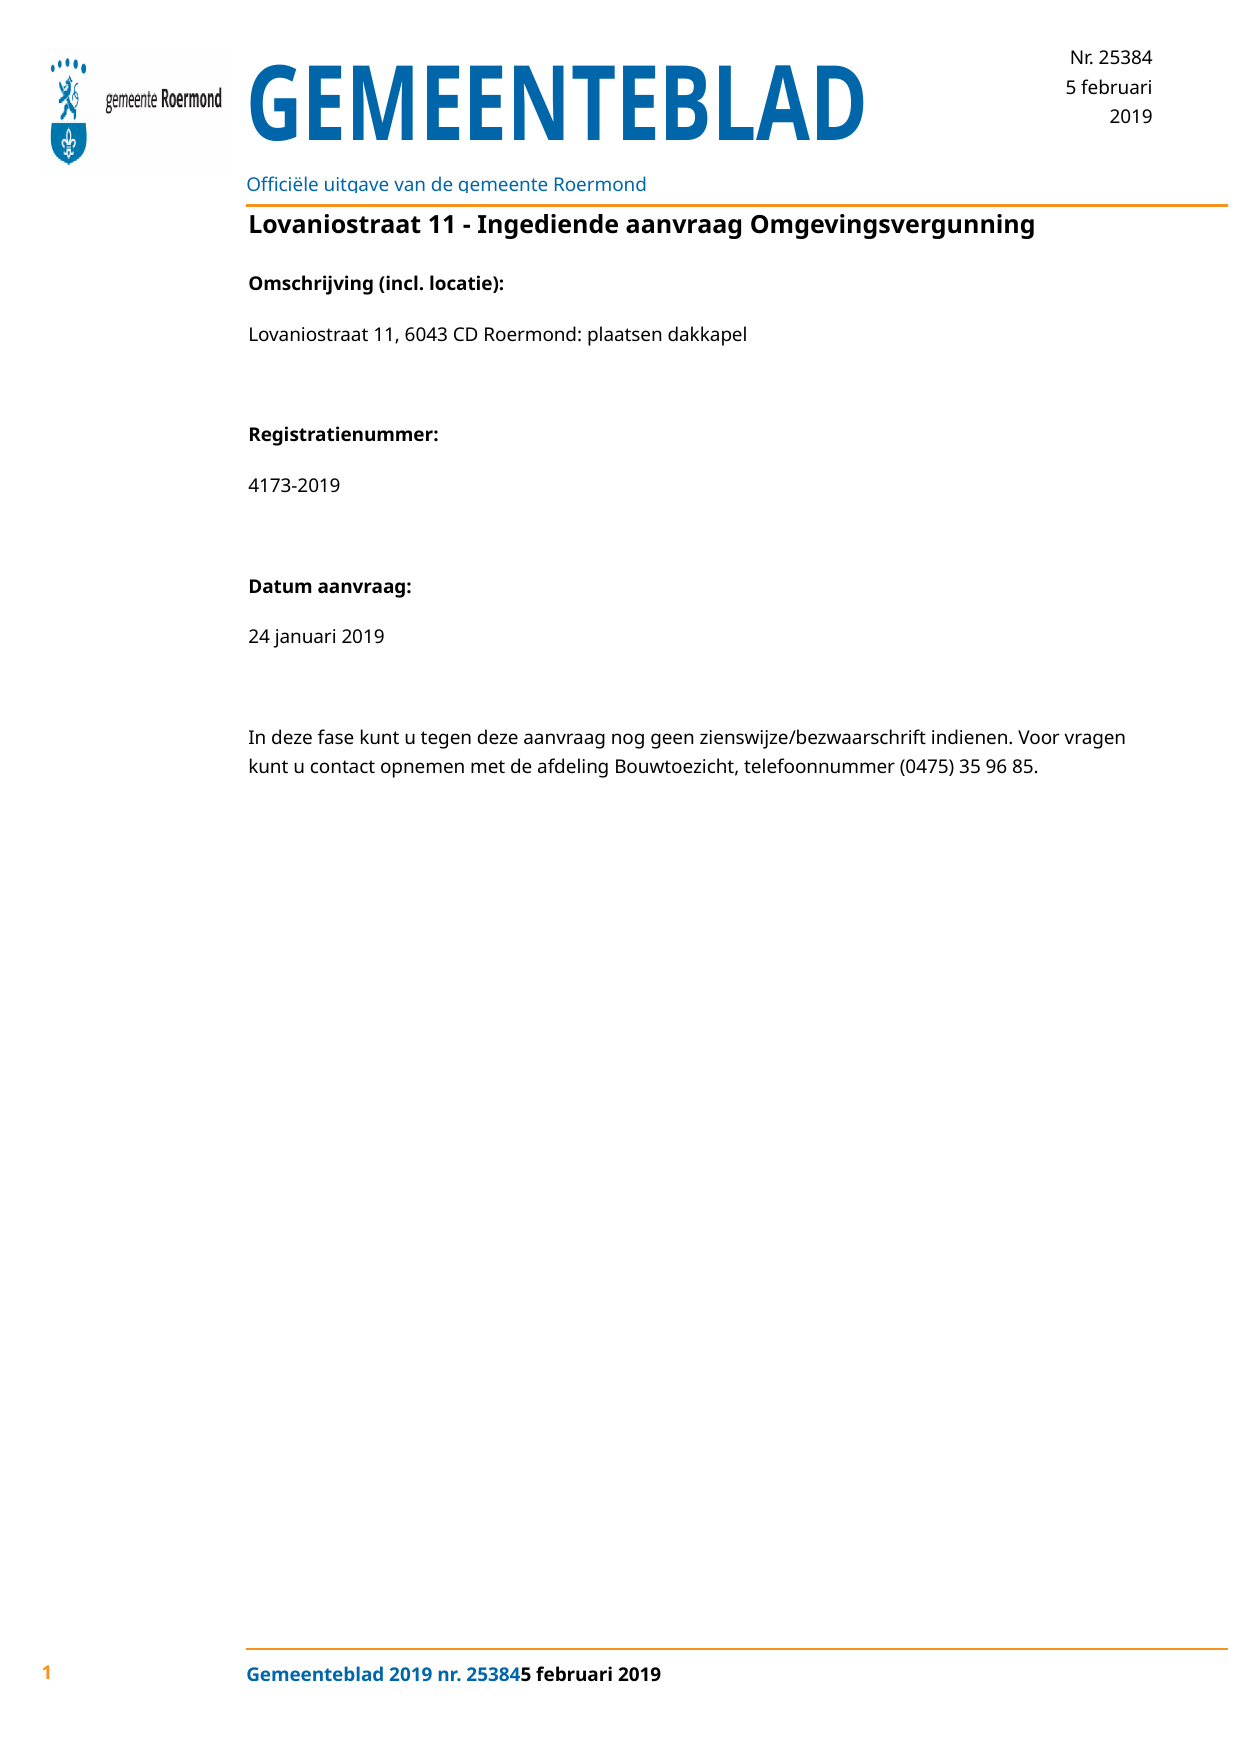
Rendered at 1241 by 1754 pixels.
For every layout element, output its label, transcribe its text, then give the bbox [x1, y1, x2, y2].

text In deze fase kunt u tegen deze aanvraag nog geen zienswijze/bezwaarschrift indienen. Voor vragen kunt u contact opnemen met de afdeling Bouwtoezicht, telefoonnummer (0475) 35 96 85. [248, 724, 1152, 779]
text Datum aanvraag: [248, 573, 1152, 598]
text Omschrijving (incl. locatie): [248, 270, 1152, 296]
text Lovaniostraat 11, 6043 CD Roermond: plaatsen dakkapel [248, 321, 1152, 346]
text 24 januari 2019 [248, 623, 1152, 649]
picture [41, 47, 231, 172]
text 4173-2019 [248, 472, 1152, 498]
text Registratienummer: [248, 422, 1152, 447]
text Lovaniostraat 11 - Ingediende aanvraag Omgevingsvergunning [248, 207, 1152, 241]
